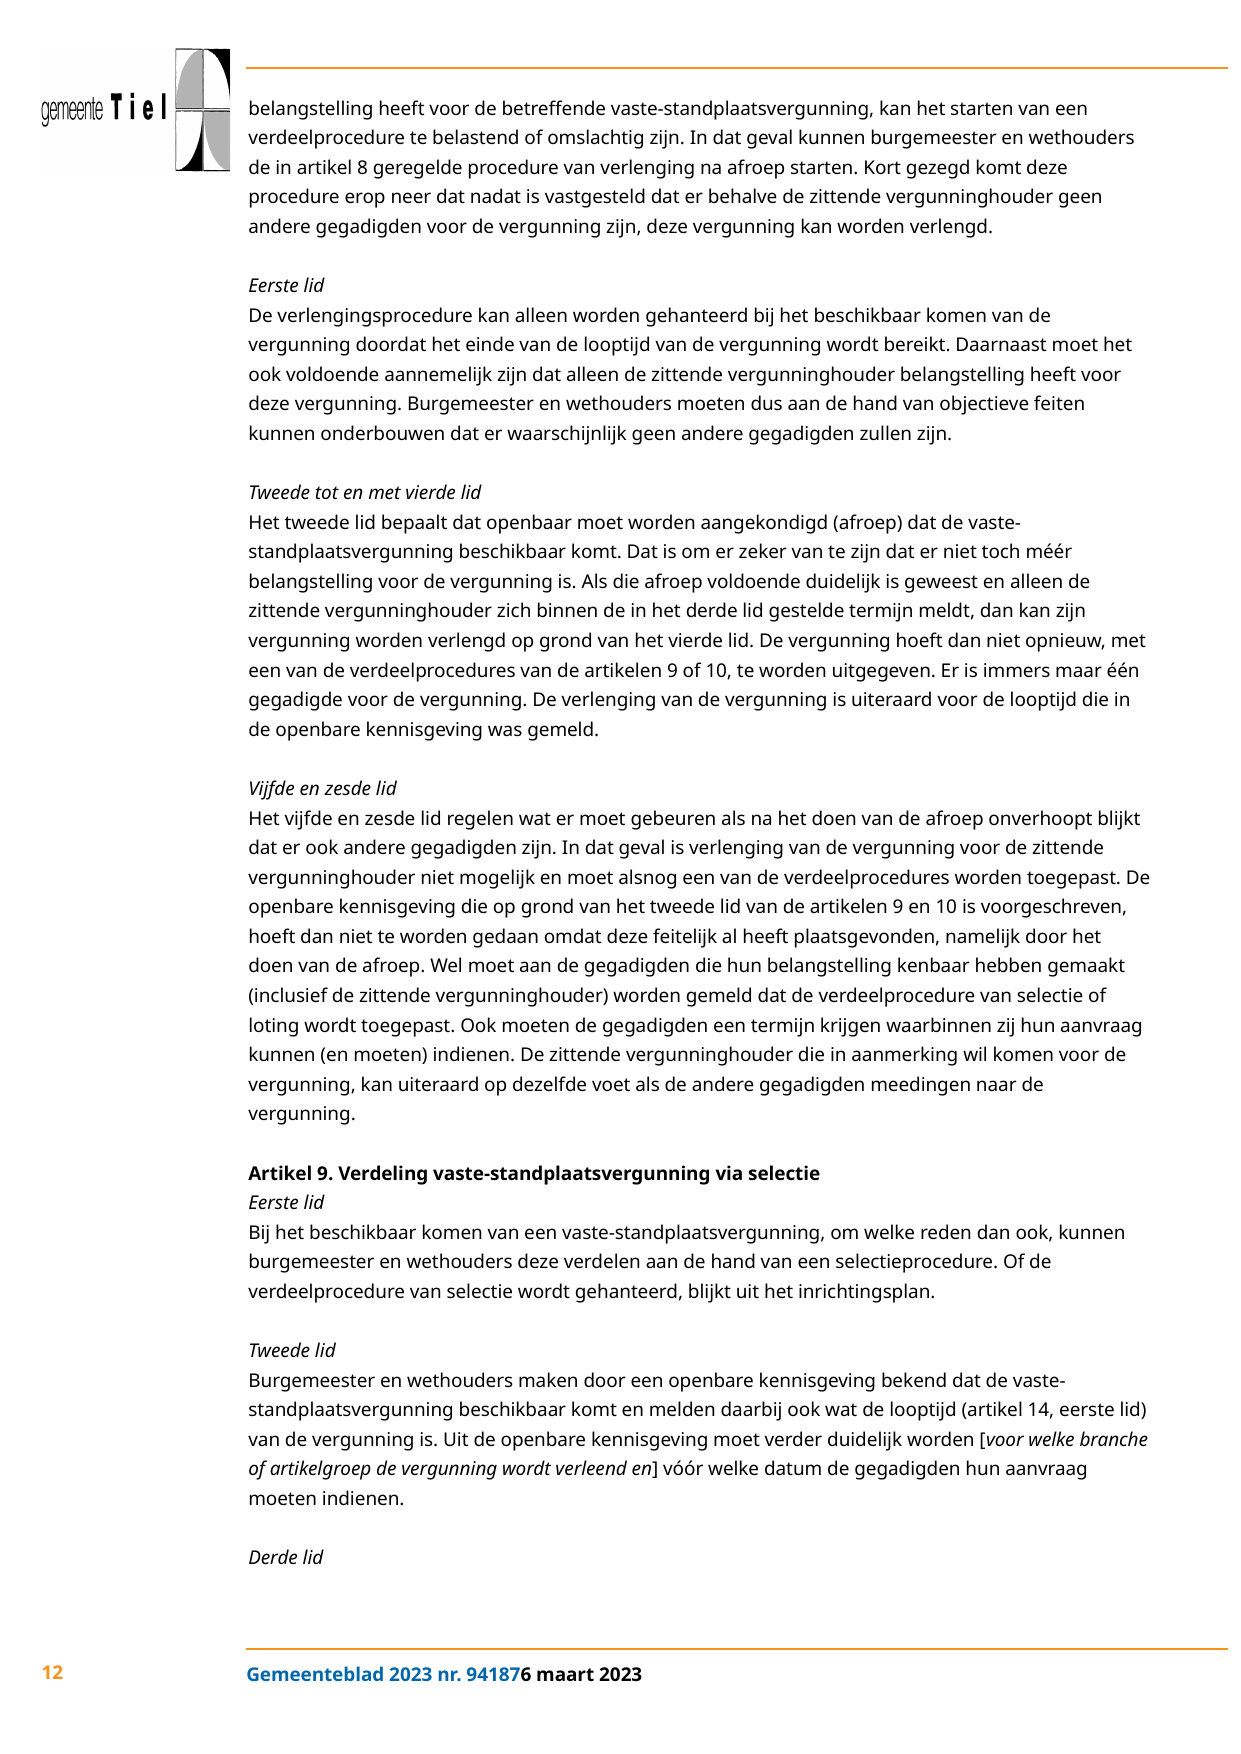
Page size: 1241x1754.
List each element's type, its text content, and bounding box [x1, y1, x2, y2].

text Artikel 9. Verdeling vaste-standplaatsvergunning via selectie [248, 1160, 1152, 1186]
picture [41, 47, 231, 172]
text Eerste lid [248, 272, 1152, 298]
text Eerste lid [248, 1189, 1152, 1215]
text Tweede tot en met vierde lid [248, 479, 1152, 505]
text De verlengingsprocedure kan alleen worden gehanteerd bij het beschikbaar komen van de vergunning doordat het einde van de looptijd van de vergunning wordt bereikt. Daarnaast moet het ook voldoende aannemelijk zijn dat alleen de zittende vergunninghouder belangstelling heeft voor deze vergunning. Burgemeester en wethouders moeten dus aan de hand van objectieve feiten kunnen onderbouwen dat er waarschijnlijk geen andere gegadigden zullen zijn. [248, 302, 1152, 446]
text Burgemeester en wethouders maken door een openbare kennisgeving bekend dat de vaste-standplaatsvergunning beschikbaar komt en melden daarbij ook wat de looptijd (artikel 14, eerste lid) van de vergunning is. Uit de openbare kennisgeving moet verder duidelijk worden [voor welke branche of artikelgroep de vergunning wordt verleend en] vóór welke datum de gegadigden hun aanvraag moeten indienen. [248, 1367, 1152, 1511]
text Vijfde en zesde lid [248, 775, 1152, 801]
text Bij het beschikbaar komen van een vaste-standplaatsvergunning, om welke reden dan ook, kunnen burgemeester en wethouders deze verdelen aan de hand van een selectieprocedure. Of de verdeelprocedure van selectie wordt gehanteerd, blijkt uit het inrichtingsplan. [248, 1219, 1152, 1304]
text Tweede lid [248, 1337, 1152, 1363]
text Het vijfde en zesde lid regelen wat er moet gebeuren als na het doen van de afroep onverhoopt blijkt dat er ook andere gegadigden zijn. In dat geval is verlenging van de vergunning voor de zittende vergunninghouder niet mogelijk en moet alsnog een van de verdeelprocedures worden toegepast. De openbare kennisgeving die op grond van het tweede lid van de artikelen 9 en 10 is voorgeschreven, hoeft dan niet te worden gedaan omdat deze feitelijk al heeft plaatsgevonden, namelijk door het doen van de afroep. Wel moet aan de gegadigden die hun belangstelling kenbaar hebben gemaakt (inclusief de zittende vergunninghouder) worden gemeld dat de verdeelprocedure van selectie of loting wordt toegepast. Ook moeten de gegadigden een termijn krijgen waarbinnen zij hun aanvraag kunnen (en moeten) indienen. De zittende vergunninghouder die in aanmerking wil komen voor de vergunning, kan uiteraard op dezelfde voet als de andere gegadigden meedingen naar de vergunning. [248, 805, 1152, 1126]
text Derde lid [248, 1544, 1152, 1570]
text belangstelling heeft voor de betreffende vaste-standplaatsvergunning, kan het starten van een verdeelprocedure te belastend of omslachtig zijn. In dat geval kunnen burgemeester en wethouders de in artikel 8 geregelde procedure van verlenging na afroep starten. Kort gezegd komt deze procedure erop neer dat nadat is vastgesteld dat er behalve de zittende vergunninghouder geen andere gegadigden voor de vergunning zijn, deze vergunning kan worden verlengd. [248, 95, 1152, 239]
text Het tweede lid bepaalt dat openbaar moet worden aangekondigd (afroep) dat de vaste-standplaatsvergunning beschikbaar komt. Dat is om er zeker van te zijn dat er niet toch méér belangstelling voor de vergunning is. Als die afroep voldoende duidelijk is geweest en alleen de zittende vergunninghouder zich binnen de in het derde lid gestelde termijn meldt, dan kan zijn vergunning worden verlengd op grond van het vierde lid. De vergunning hoeft dan niet opnieuw, met een van de verdeelprocedures van de artikelen 9 of 10, te worden uitgegeven. Er is immers maar één gegadigde voor de vergunning. De verlenging van de vergunning is uiteraard voor de looptijd die in de openbare kennisgeving was gemeld. [248, 509, 1152, 742]
